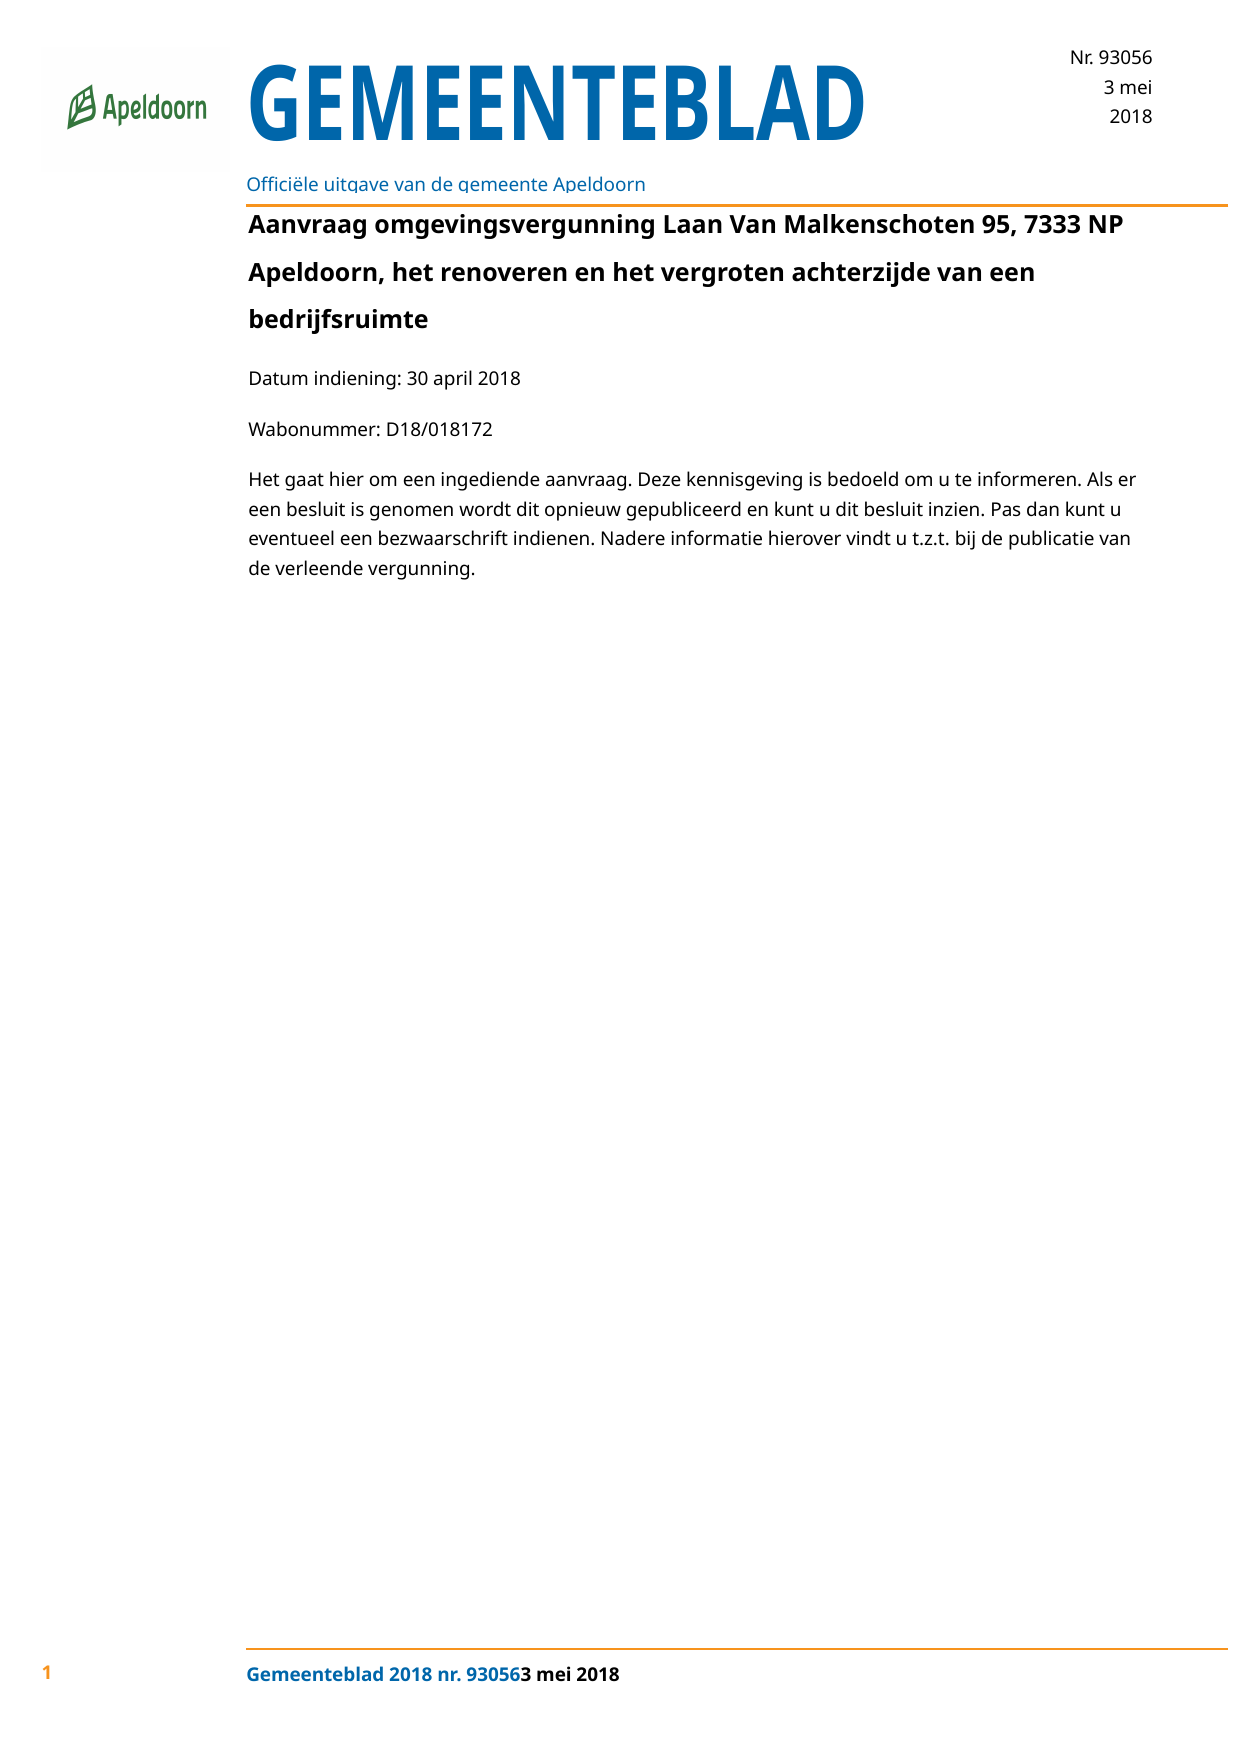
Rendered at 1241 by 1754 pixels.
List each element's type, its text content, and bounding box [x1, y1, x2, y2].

text Aanvraag omgevingsvergunning Laan Van Malkenschoten 95, 7333 NP Apeldoorn, het renoveren en het vergroten achterzijde van een bedrijfsruimte [248, 207, 1152, 336]
text Wabonummer: D18/018172 [248, 416, 1152, 442]
picture [41, 47, 231, 172]
text Datum indiening: 30 april 2018 [248, 366, 1152, 391]
text Het gaat hier om een ingediende aanvraag. Deze kennisgeving is bedoeld om u te informeren. Als er een besluit is genomen wordt dit opnieuw gepubliceerd en kunt u dit besluit inzien. Pas dan kunt u eventueel een bezwaarschrift indienen. Nadere informatie hierover vindt u t.z.t. bij de publicatie van de verleende vergunning. [248, 466, 1152, 581]
